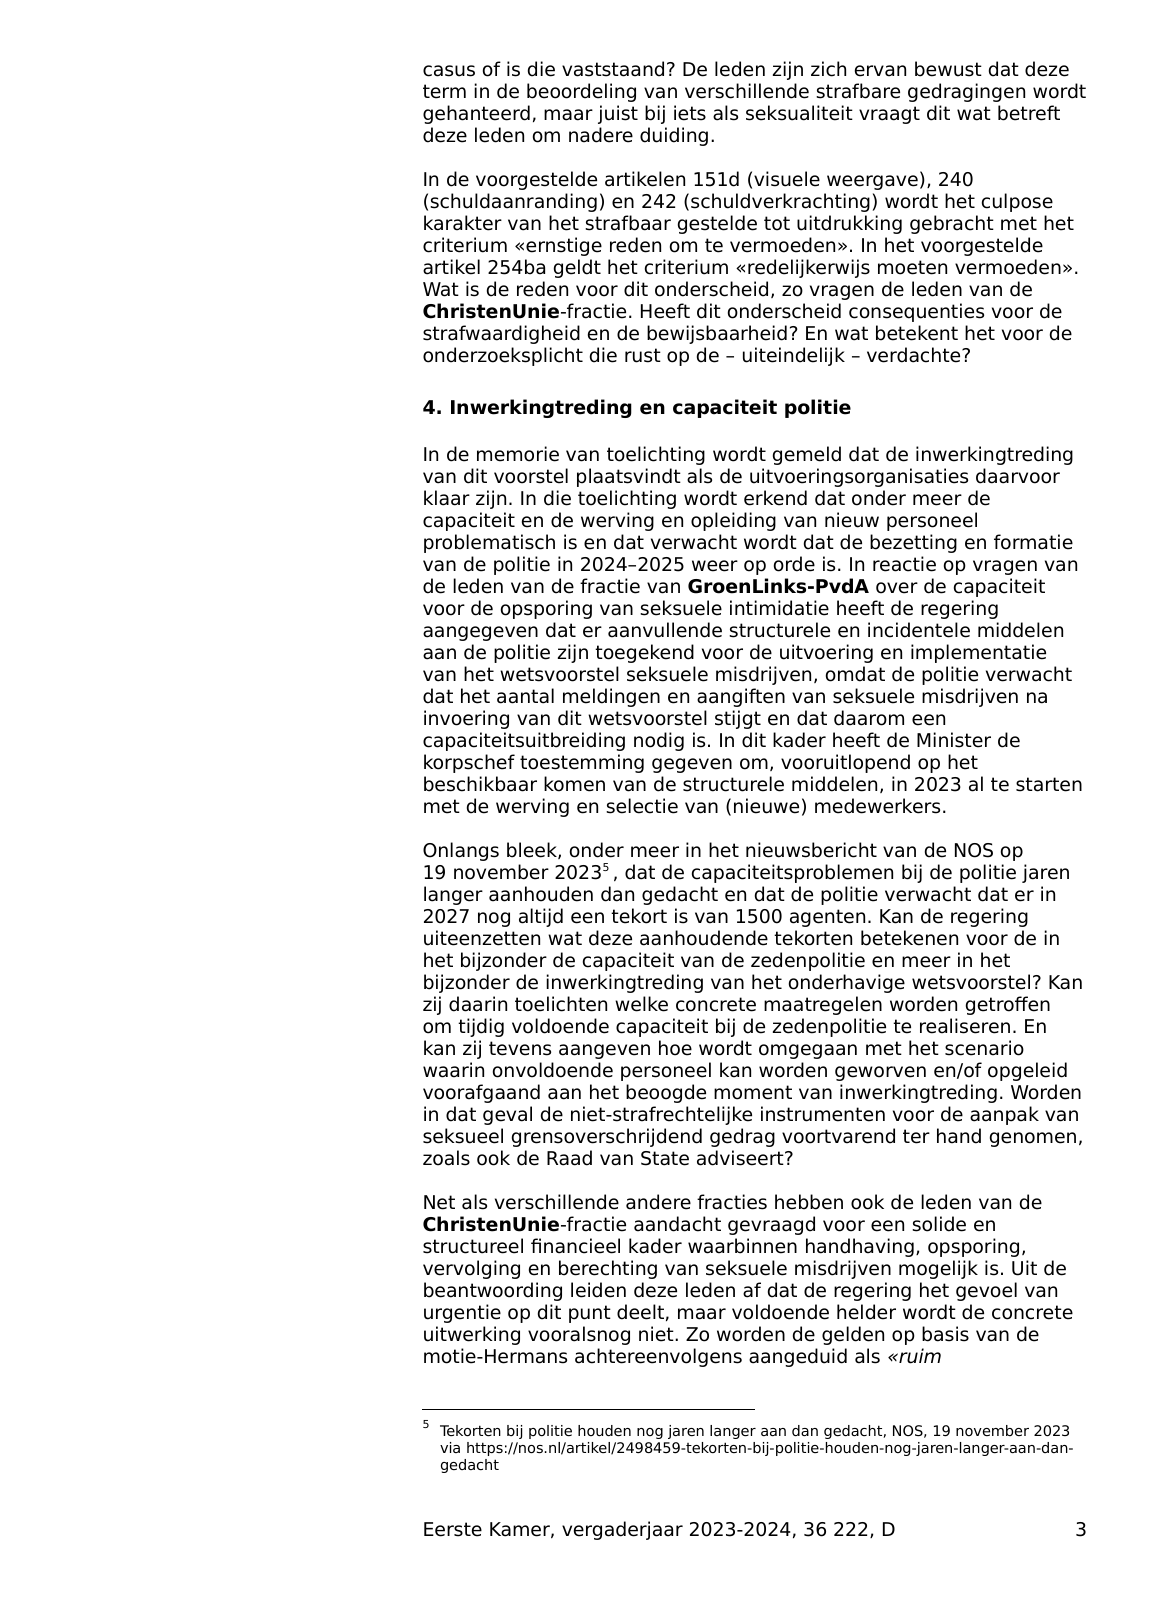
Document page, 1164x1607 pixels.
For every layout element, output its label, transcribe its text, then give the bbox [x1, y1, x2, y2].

text In de memorie van toelichting wordt gemeld dat de inwerkingtreding van dit voorstel plaatsvindt als de uitvoeringsorganisaties daarvoor klaar zijn. In die toelichting wordt erkend dat onder meer de capaciteit en de werving en opleiding van nieuw personeel problematisch is en dat verwacht wordt dat de bezetting en formatie van de politie in 2024–2025 weer op orde is. In reactie op vragen van de leden van de fractie van GroenLinks-PvdA over de capaciteit voor de opsporing van seksuele intimidatie heeft de regering aangegeven dat er aanvullende structurele en incidentele middelen aan de politie zijn toegekend voor de uitvoering en implementatie van het wetsvoorstel seksuele misdrijven, omdat de politie verwacht dat het aantal meldingen en aangiften van seksuele misdrijven na invoering van dit wetsvoorstel stijgt en dat daarom een capaciteitsuitbreiding nodig is. In dit kader heeft de Minister de korpschef toestemming gegeven om, vooruitlopend op het beschikbaar komen van de structurele middelen, in 2023 al te starten met de werving en selectie van (nieuwe) medewerkers. [422, 444, 1087, 818]
text Tekorten bij politie houden nog jaren langer aan dan gedacht, NOS, 19 november 2023 via https://nos.nl/artikel/2498459-tekorten-bij-politie-houden-nog-jaren-langer-aan-dan-gedacht [422, 1418, 1087, 1474]
subtitle 4. Inwerkingtreding en capaciteit politie [422, 397, 1087, 419]
text In de voorgestelde artikelen 151d (visuele weergave), 240 (schuldaanranding) en 242 (schuldverkrachting) wordt het culpose karakter van het strafbaar gestelde tot uitdrukking gebracht met het criterium «ernstige reden om te vermoeden». In het voorgestelde artikel 254ba geldt het criterium «redelijkerwijs moeten vermoeden». Wat is de reden voor dit onderscheid, zo vragen de leden van de ChristenUnie-fractie. Heeft dit onderscheid consequenties voor de strafwaardigheid en de bewijsbaarheid? En wat betekent het voor de onderzoeksplicht die rust op de – uiteindelijk – verdachte? [422, 169, 1087, 367]
text Onlangs bleek, onder meer in het nieuwsbericht van de NOS op 19 november 2023, dat de capaciteitsproblemen bij de politie jaren langer aanhouden dan gedacht en dat de politie verwacht dat er in 2027 nog altijd een tekort is van 1500 agenten. Kan de regering uiteenzetten wat deze aanhoudende tekorten betekenen voor de in het bijzonder de capaciteit van de zedenpolitie en meer in het bijzonder de inwerkingtreding van het onderhavige wetsvoorstel? Kan zij daarin toelichten welke concrete maatregelen worden getroffen om tijdig voldoende capaciteit bij de zedenpolitie te realiseren. En kan zij tevens aangeven hoe wordt omgegaan met het scenario waarin onvoldoende personeel kan worden geworven en/of opgeleid voorafgaand aan het beoogde moment van inwerkingtreding. Worden in dat geval de niet-strafrechtelijke instrumenten voor de aanpak van seksueel grensoverschrijdend gedrag voortvarend ter hand genomen, zoals ook de Raad van State adviseert? [422, 840, 1087, 1169]
text Net als verschillende andere fracties hebben ook de leden van de ChristenUnie-fractie aandacht gevraagd voor een solide en structureel financieel kader waarbinnen handhaving, opsporing, vervolging en berechting van seksuele misdrijven mogelijk is. Uit de beantwoording leiden deze leden af dat de regering het gevoel van urgentie op dit punt deelt, maar voldoende helder wordt de concrete uitwerking vooralsnog niet. Zo worden de gelden op basis van de motie-Hermans achtereenvolgens aangeduid als «ruim [422, 1192, 1087, 1367]
text casus of is die vaststaand? De leden zijn zich ervan bewust dat deze term in de beoordeling van verschillende strafbare gedragingen wordt gehanteerd, maar juist bij iets als seksualiteit vraagt dit wat betreft deze leden om nadere duiding. [422, 59, 1087, 147]
